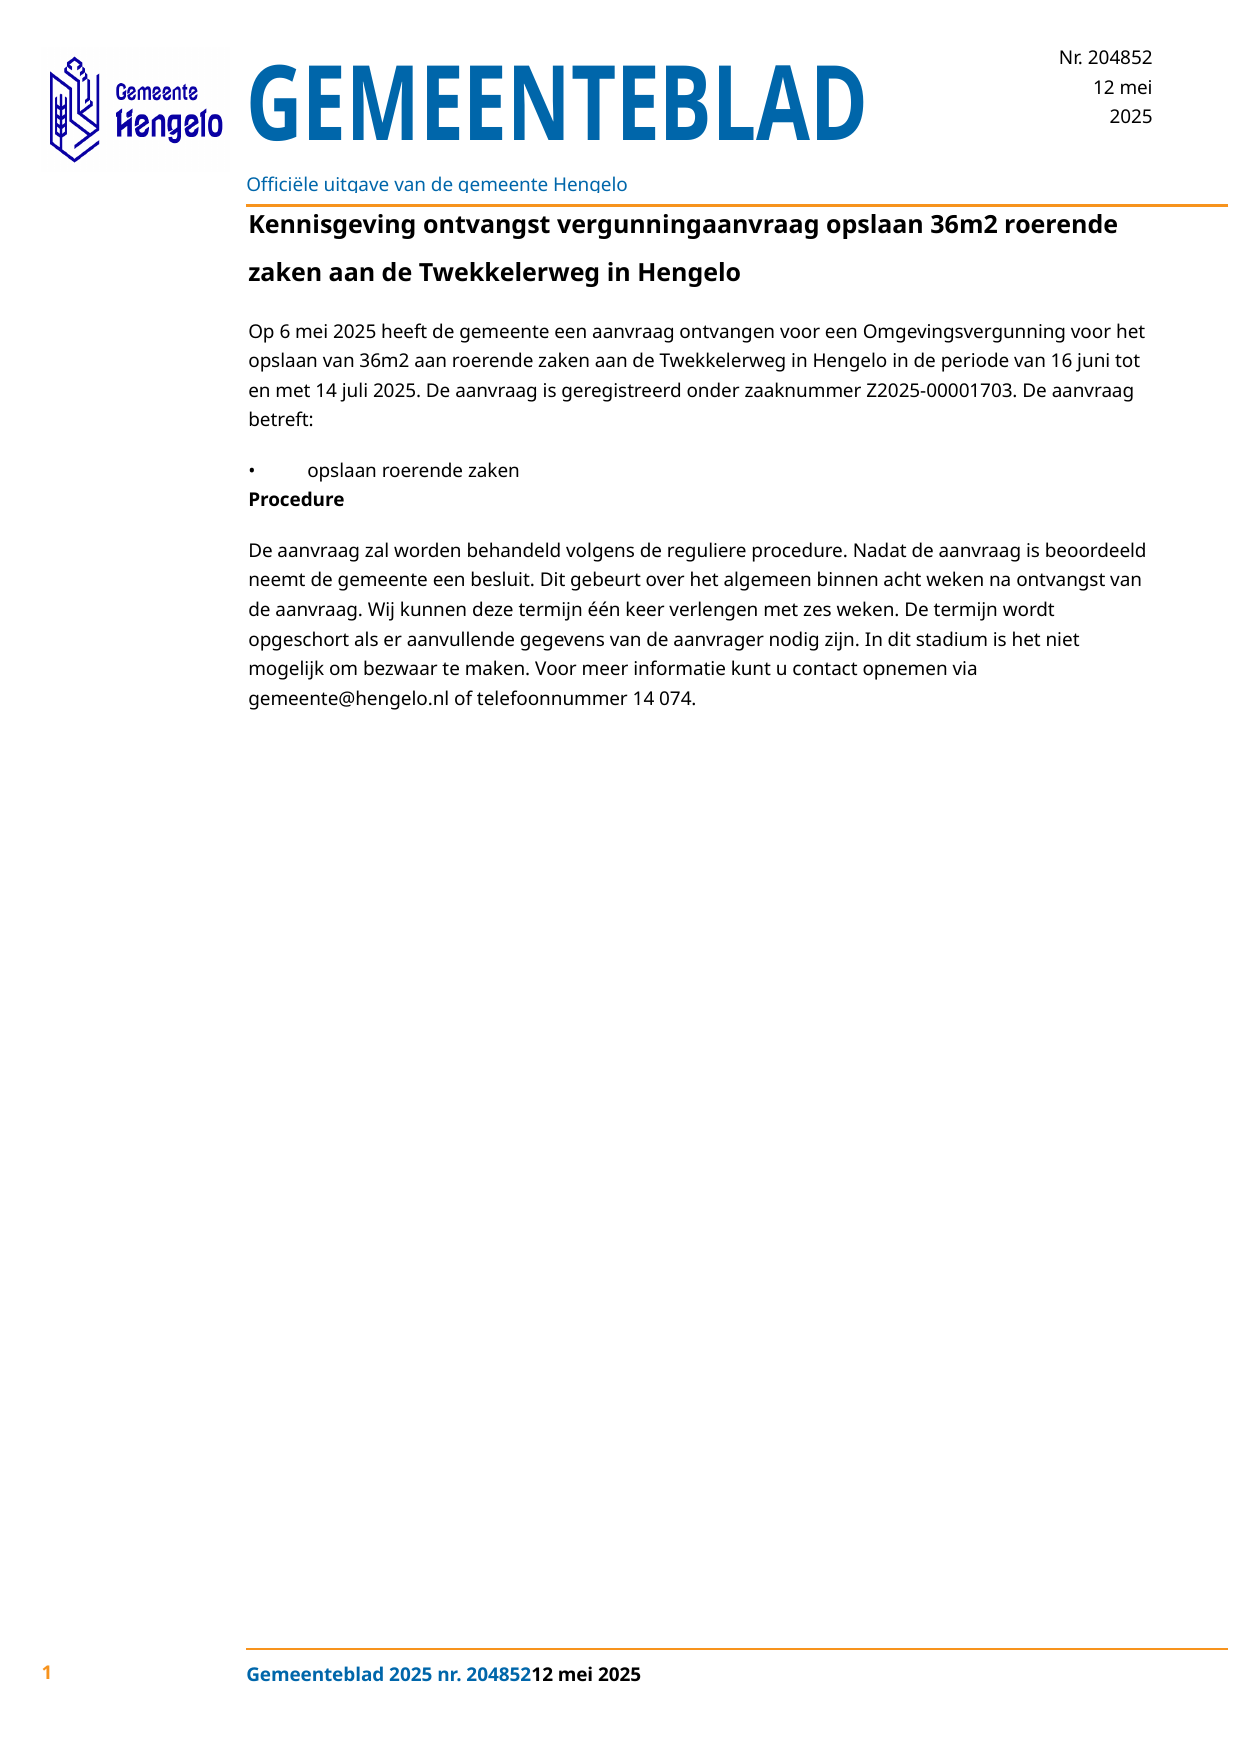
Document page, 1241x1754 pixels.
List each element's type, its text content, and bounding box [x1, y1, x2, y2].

text Op 6 mei 2025 heeft de gemeente een aanvraag ontvangen voor een Omgevingsvergunning voor het opslaan van 36m2 aan roerende zaken aan de Twekkelerweg in Hengelo in de periode van 16 juni tot en met 14 juli 2025. De aanvraag is geregistreerd onder zaaknummer Z2025-00001703. De aanvraag betreft: [248, 318, 1152, 432]
text Kennisgeving ontvangst vergunningaanvraag opslaan 36m2 roerende zaken aan de Twekkelerweg in Hengelo [248, 207, 1152, 288]
list opslaan roerende zaken [248, 457, 1152, 483]
text De aanvraag zal worden behandeld volgens de reguliere procedure. Nadat de aanvraag is beoordeeld neemt de gemeente een besluit. Dit gebeurt over het algemeen binnen acht weken na ontvangst van de aanvraag. Wij kunnen deze termijn één keer verlengen met zes weken. De termijn wordt opgeschort als er aanvullende gegevens van de aanvrager nodig zijn. In dit stadium is het niet mogelijk om bezwaar te maken. Voor meer informatie kunt u contact opnemen via gemeente@hengelo.nl of telefoonnummer 14 074. [248, 537, 1152, 711]
text Procedure [248, 487, 1152, 512]
picture [41, 47, 231, 172]
